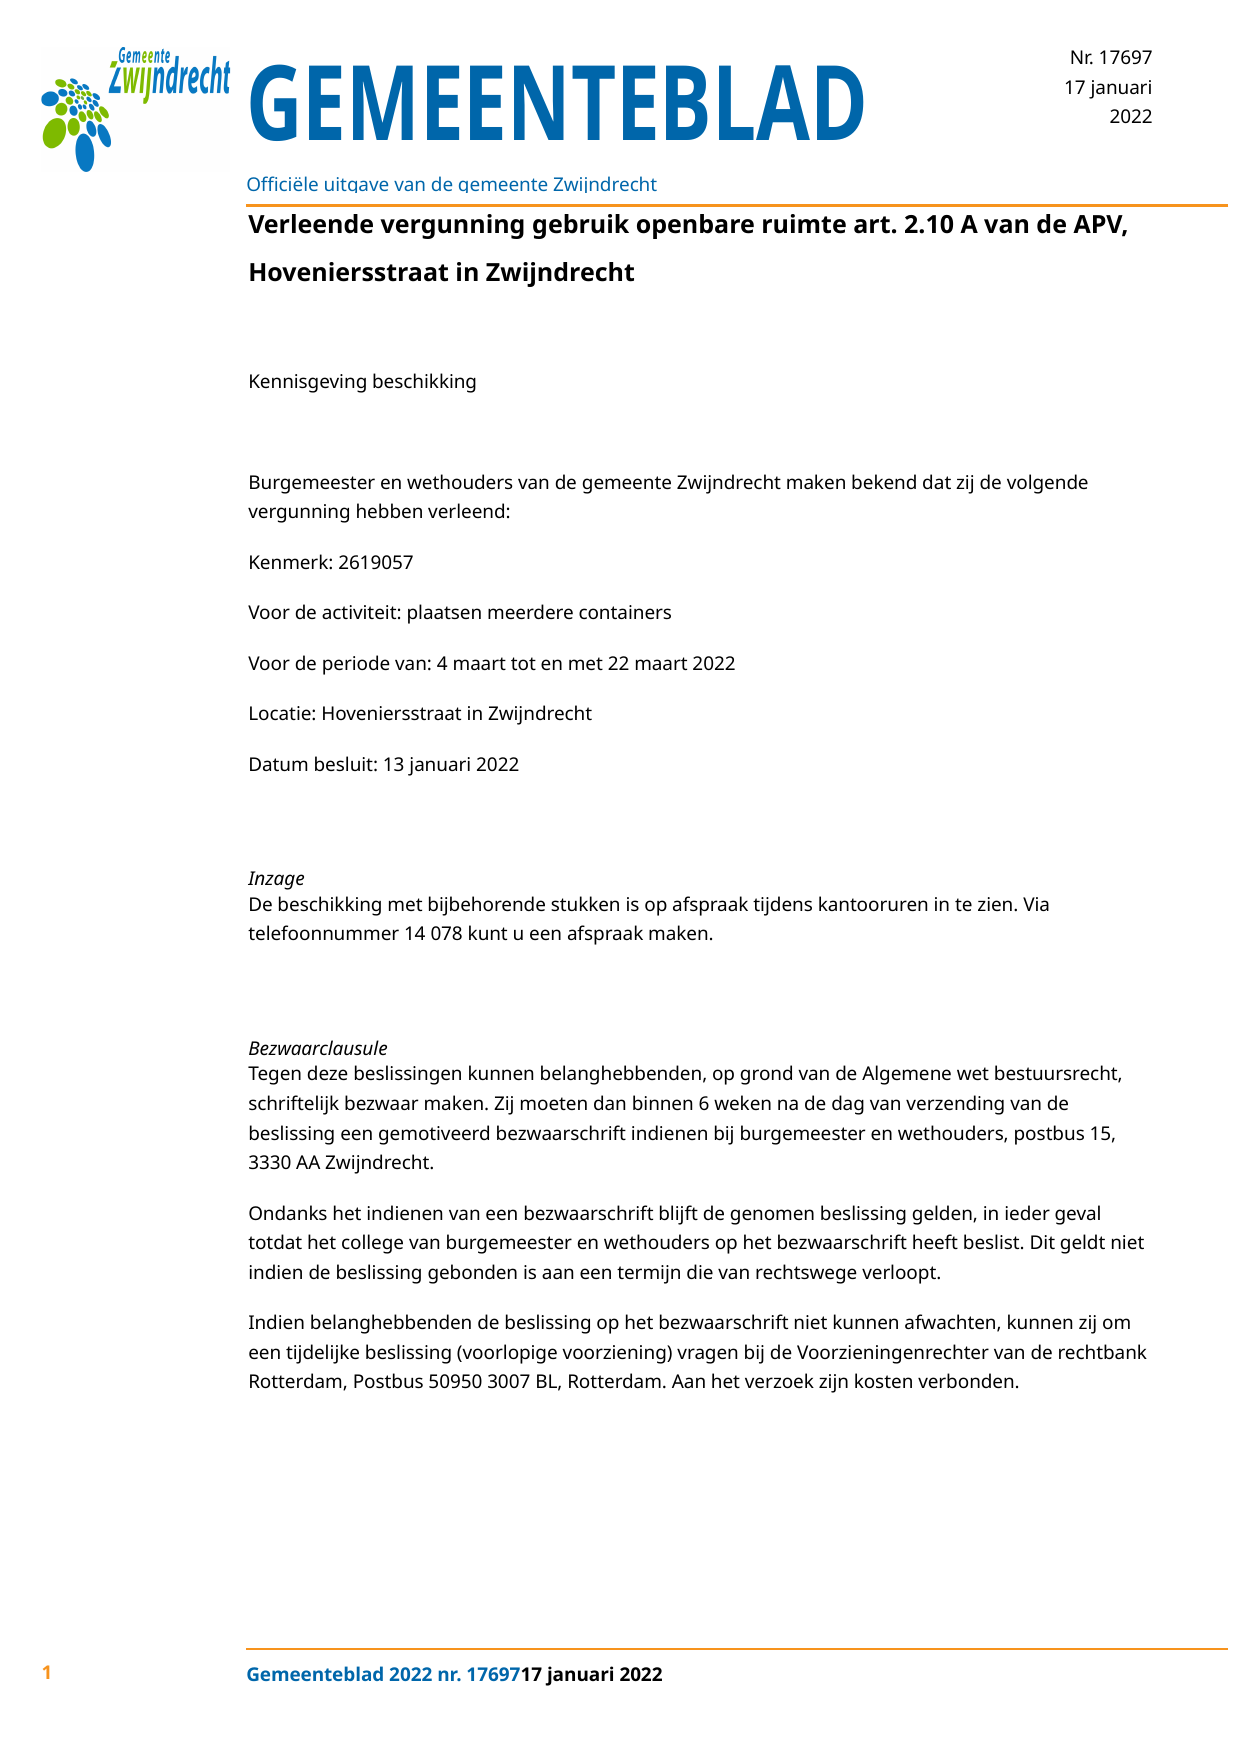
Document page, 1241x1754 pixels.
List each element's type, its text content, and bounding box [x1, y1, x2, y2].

text Voor de activiteit: plaatsen meerdere containers [248, 599, 1152, 625]
text Tegen deze beslissingen kunnen belanghebbenden, op grond van de Algemene wet bestuursrecht, schriftelijk bezwaar maken. Zij moeten dan binnen 6 weken na de dag van verzending van de beslissing een gemotiveerd bezwaarschrift indienen bij burgemeester en wethouders, postbus 15, 3330 AA Zwijndrecht. [248, 1061, 1152, 1175]
text Datum besluit: 13 januari 2022 [248, 751, 1152, 777]
text Ondanks het indienen van een bezwaarschrift blijft de genomen beslissing gelden, in ieder geval totdat het college van burgemeester en wethouders op het bezwaarschrift heeft beslist. Dit geldt niet indien de beslissing gebonden is aan een termijn die van rechtswege verloopt. [248, 1200, 1152, 1285]
text Kennisgeving beschikking [248, 368, 1152, 394]
text Bezwaarclausule [248, 1035, 1152, 1061]
text Locatie: Hoveniersstraat in Zwijndrecht [248, 700, 1152, 726]
text Indien belanghebbenden de beslissing op het bezwaarschrift niet kunnen afwachten, kunnen zij om een tijdelijke beslissing (voorlopige voorziening) vragen bij de Voorzieningenrechter van de rechtbank Rotterdam, Postbus 50950 3007 BL, Rotterdam. Aan het verzoek zijn kosten verbonden. [248, 1309, 1152, 1394]
text Verleende vergunning gebruik openbare ruimte art. 2.10 A van de APV, Hoveniersstraat in Zwijndrecht [248, 207, 1152, 288]
text Inzage [248, 865, 1152, 891]
text Voor de periode van: 4 maart tot en met 22 maart 2022 [248, 650, 1152, 676]
text Kenmerk: 2619057 [248, 549, 1152, 575]
text Burgemeester en wethouders van de gemeente Zwijndrecht maken bekend dat zij de volgende vergunning hebben verleend: [248, 469, 1152, 524]
picture [41, 47, 231, 172]
text De beschikking met bijbehorende stukken is op afspraak tijdens kantooruren in te zien. Via telefoonnummer 14 078 kunt u een afspraak maken. [248, 891, 1152, 946]
